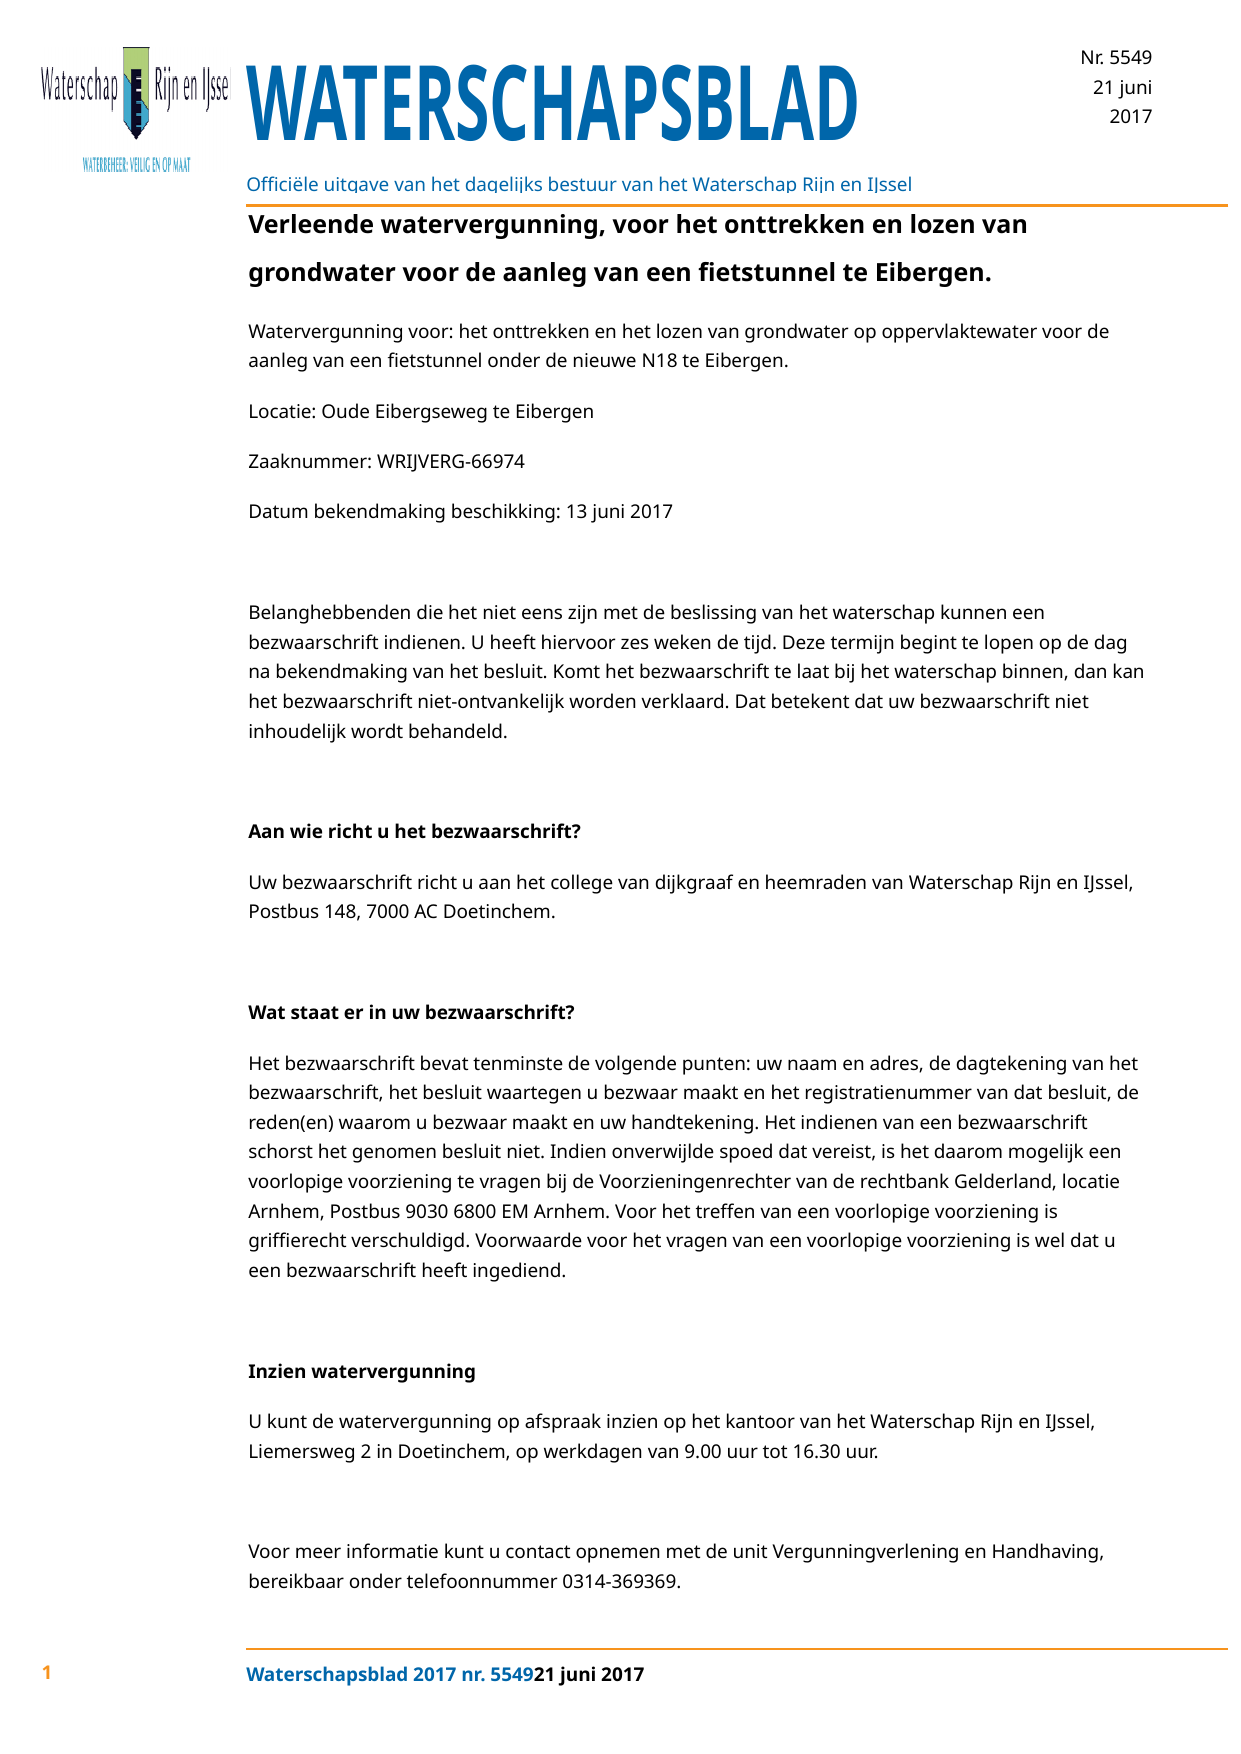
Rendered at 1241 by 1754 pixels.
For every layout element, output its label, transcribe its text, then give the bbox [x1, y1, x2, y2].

text Belanghebbenden die het niet eens zijn met de beslissing van het waterschap kunnen een bezwaarschrift indienen. U heeft hiervoor zes weken de tijd. Deze termijn begint te lopen op de dag na bekendmaking van het besluit. Komt het bezwaarschrift te laat bij het waterschap binnen, dan kan het bezwaarschrift niet-ontvankelijk worden verklaard. Dat betekent dat uw bezwaarschrift niet inhoudelijk wordt behandeld. [248, 599, 1152, 744]
text Uw bezwaarschrift richt u aan het college van dijkgraaf en heemraden van Waterschap Rijn en IJssel, Postbus 148, 7000 AC Doetinchem. [248, 869, 1152, 924]
text Locatie: Oude Eibergseweg te Eibergen [248, 398, 1152, 424]
text Verleende watervergunning, voor het onttrekken en lozen van grondwater voor de aanleg van een fietstunnel te Eibergen. [248, 207, 1152, 288]
text Aan wie richt u het bezwaarschrift? [248, 819, 1152, 844]
text Voor meer informatie kunt u contact opnemen met de unit Vergunningverlening en Handhaving, bereikbaar onder telefoonnummer 0314-369369. [248, 1539, 1152, 1594]
text Wat staat er in uw bezwaarschrift? [248, 999, 1152, 1025]
text Zaaknummer: WRIJVERG-66974 [248, 448, 1152, 474]
text Datum bekendmaking beschikking: 13 juni 2017 [248, 499, 1152, 524]
text Watervergunning voor: het onttrekken en het lozen van grondwater op oppervlaktewater voor de aanleg van een fietstunnel onder de nieuwe N18 te Eibergen. [248, 318, 1152, 373]
text Inzien watervergunning [248, 1358, 1152, 1384]
text U kunt de watervergunning op afspraak inzien op het kantoor van het Waterschap Rijn en IJssel, Liemersweg 2 in Doetinchem, op werkdagen van 9.00 uur tot 16.30 uur. [248, 1408, 1152, 1464]
text Het bezwaarschrift bevat tenminste de volgende punten: uw naam en adres, de dagtekening van het bezwaarschrift, het besluit waartegen u bezwaar maakt en het registratienummer van dat besluit, de reden(en) waarom u bezwaar maakt en uw handtekening. Het indienen van een bezwaarschrift schorst het genomen besluit niet. Indien onverwijlde spoed dat vereist, is het daarom mogelijk een voorlopige voorziening te vragen bij de Voorzieningenrechter van de rechtbank Gelderland, locatie Arnhem, Postbus 9030 6800 EM Arnhem. Voor het treffen van een voorlopige voorziening is griffierecht verschuldigd. Voorwaarde voor het vragen van een voorlopige voorziening is wel dat u een bezwaarschrift heeft ingediend. [248, 1050, 1152, 1283]
picture [41, 47, 231, 172]
